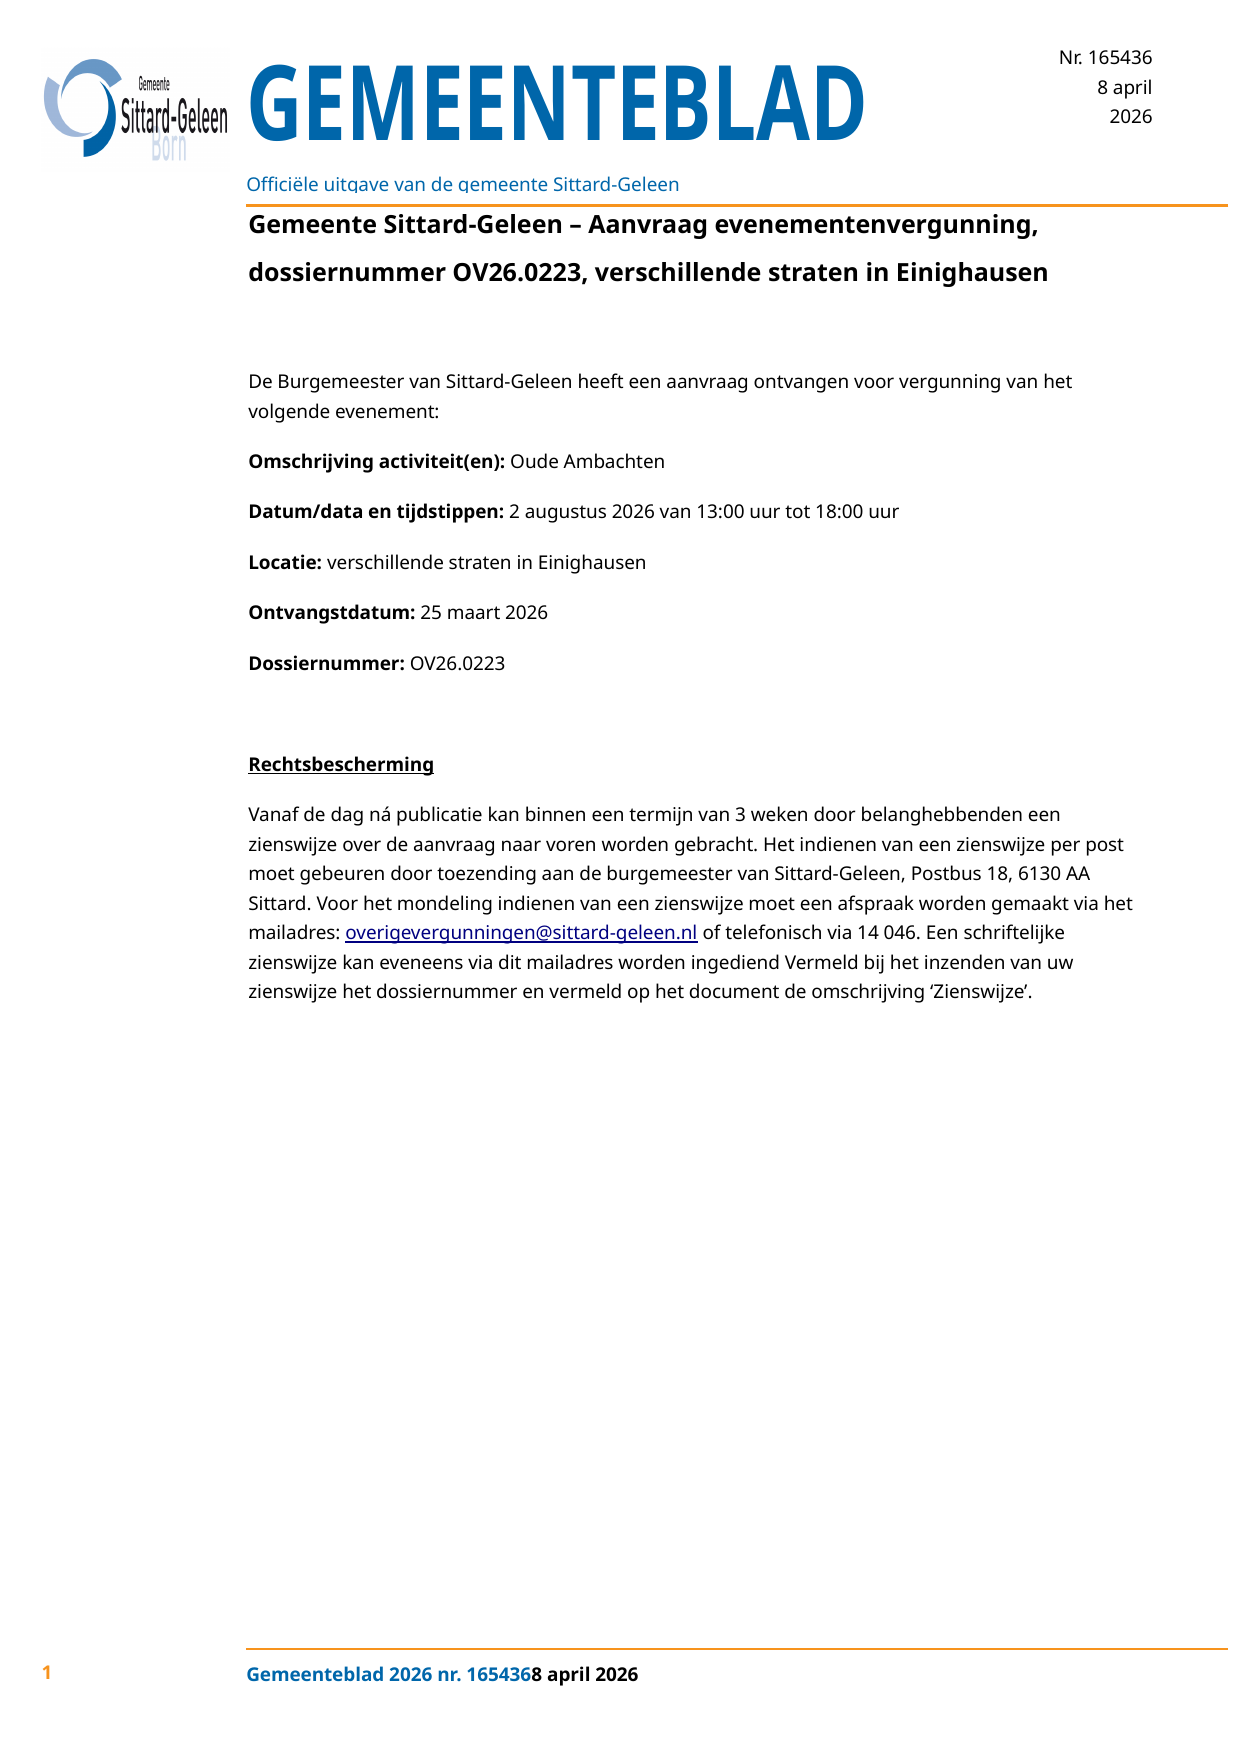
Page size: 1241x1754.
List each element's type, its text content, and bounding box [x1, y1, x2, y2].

text Locatie: verschillende straten in Einighausen [248, 549, 1152, 575]
text Vanaf de dag ná publicatie kan binnen een termijn van 3 weken door belanghebbenden een zienswijze over de aanvraag naar voren worden gebracht. Het indienen van een zienswijze per post moet gebeuren door toezending aan de burgemeester van Sittard-Geleen, Postbus 18, 6130 AA Sittard. Voor het mondeling indienen van een zienswijze moet een afspraak worden gemaakt via het mailadres: overigevergunningen@sittard-geleen.nl of telefonisch via 14 046. Een schriftelijke zienswijze kan eveneens via dit mailadres worden ingediend Vermeld bij het inzenden van uw zienswijze het dossiernummer en vermeld op het document de omschrijving ‘Zienswijze’. [248, 801, 1152, 1004]
text Gemeente Sittard-Geleen – Aanvraag evenementenvergunning, dossiernummer OV26.0223, verschillende straten in Einighausen [248, 207, 1152, 288]
picture [41, 47, 231, 172]
text De Burgemeester van Sittard-Geleen heeft een aanvraag ontvangen voor vergunning van het volgende evenement: [248, 368, 1152, 424]
text Rechtsbescherming [248, 751, 1152, 777]
text Omschrijving activiteit(en): Oude Ambachten [248, 448, 1152, 474]
text Ontvangstdatum: 25 maart 2026 [248, 599, 1152, 625]
text Datum/data en tijdstippen: 2 augustus 2026 van 13:00 uur tot 18:00 uur [248, 499, 1152, 524]
text Dossiernummer: OV26.0223 [248, 650, 1152, 676]
